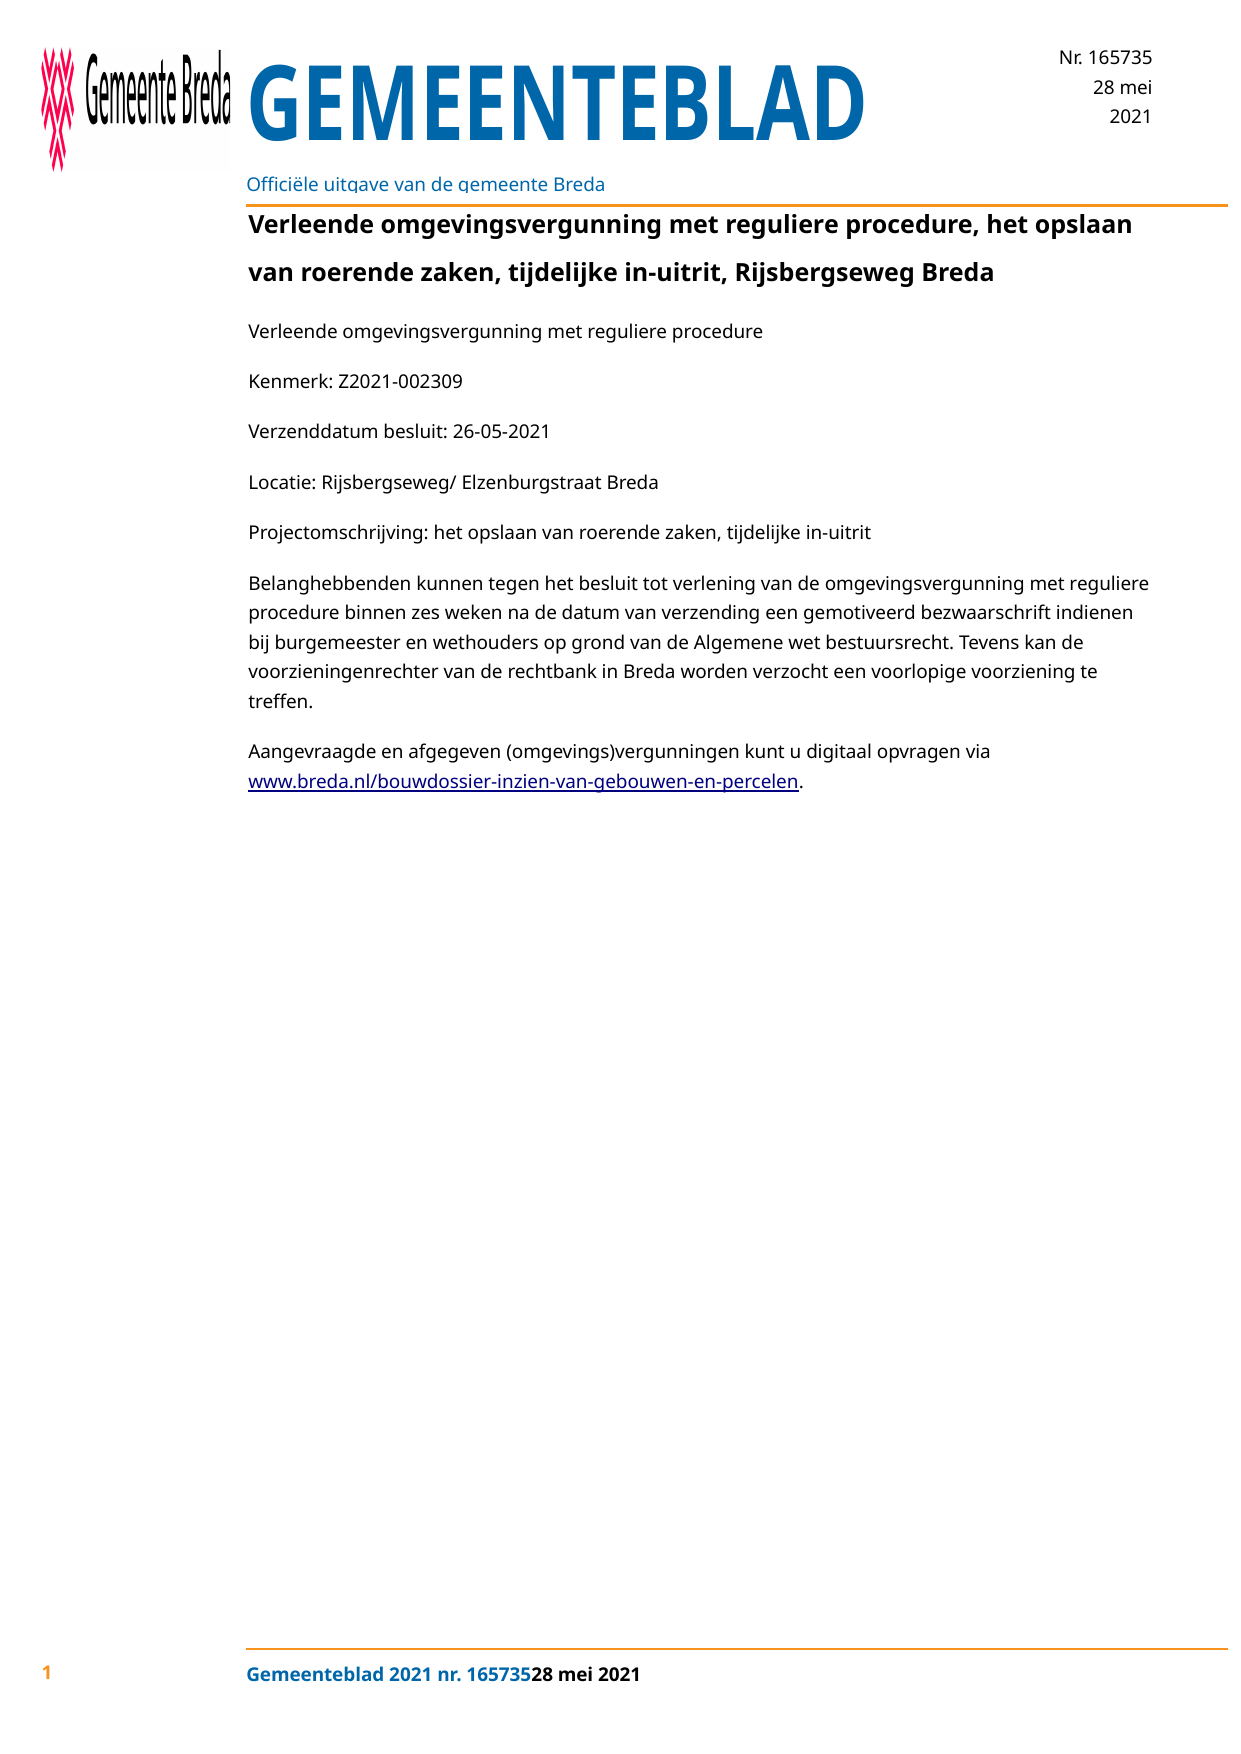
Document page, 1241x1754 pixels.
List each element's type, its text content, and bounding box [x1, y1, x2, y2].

text Locatie: Rijsbergseweg/ Elzenburgstraat Breda [248, 469, 1152, 495]
text Verleende omgevingsvergunning met reguliere procedure, het opslaan van roerende zaken, tijdelijke in-uitrit, Rijsbergseweg Breda [248, 207, 1152, 288]
text Belanghebbenden kunnen tegen het besluit tot verlening van de omgevingsvergunning met reguliere procedure binnen zes weken na de datum van verzending een gemotiveerd bezwaarschrift indienen bij burgemeester en wethouders op grond van de Algemene wet bestuursrecht. Tevens kan de voorzieningenrechter van de rechtbank in Breda worden verzocht een voorlopige voorziening te treffen. [248, 570, 1152, 714]
text Aangevraagde en afgegeven (omgevings)vergunningen kunt u digitaal opvragen via www.breda.nl/bouwdossier-inzien-van-gebouwen-en-percelen. [248, 739, 1152, 794]
text Verzenddatum besluit: 26-05-2021 [248, 419, 1152, 444]
picture [41, 47, 231, 172]
text Kenmerk: Z2021-002309 [248, 368, 1152, 394]
text Verleende omgevingsvergunning met reguliere procedure [248, 318, 1152, 344]
text Projectomschrijving: het opslaan van roerende zaken, tijdelijke in-uitrit [248, 519, 1152, 545]
